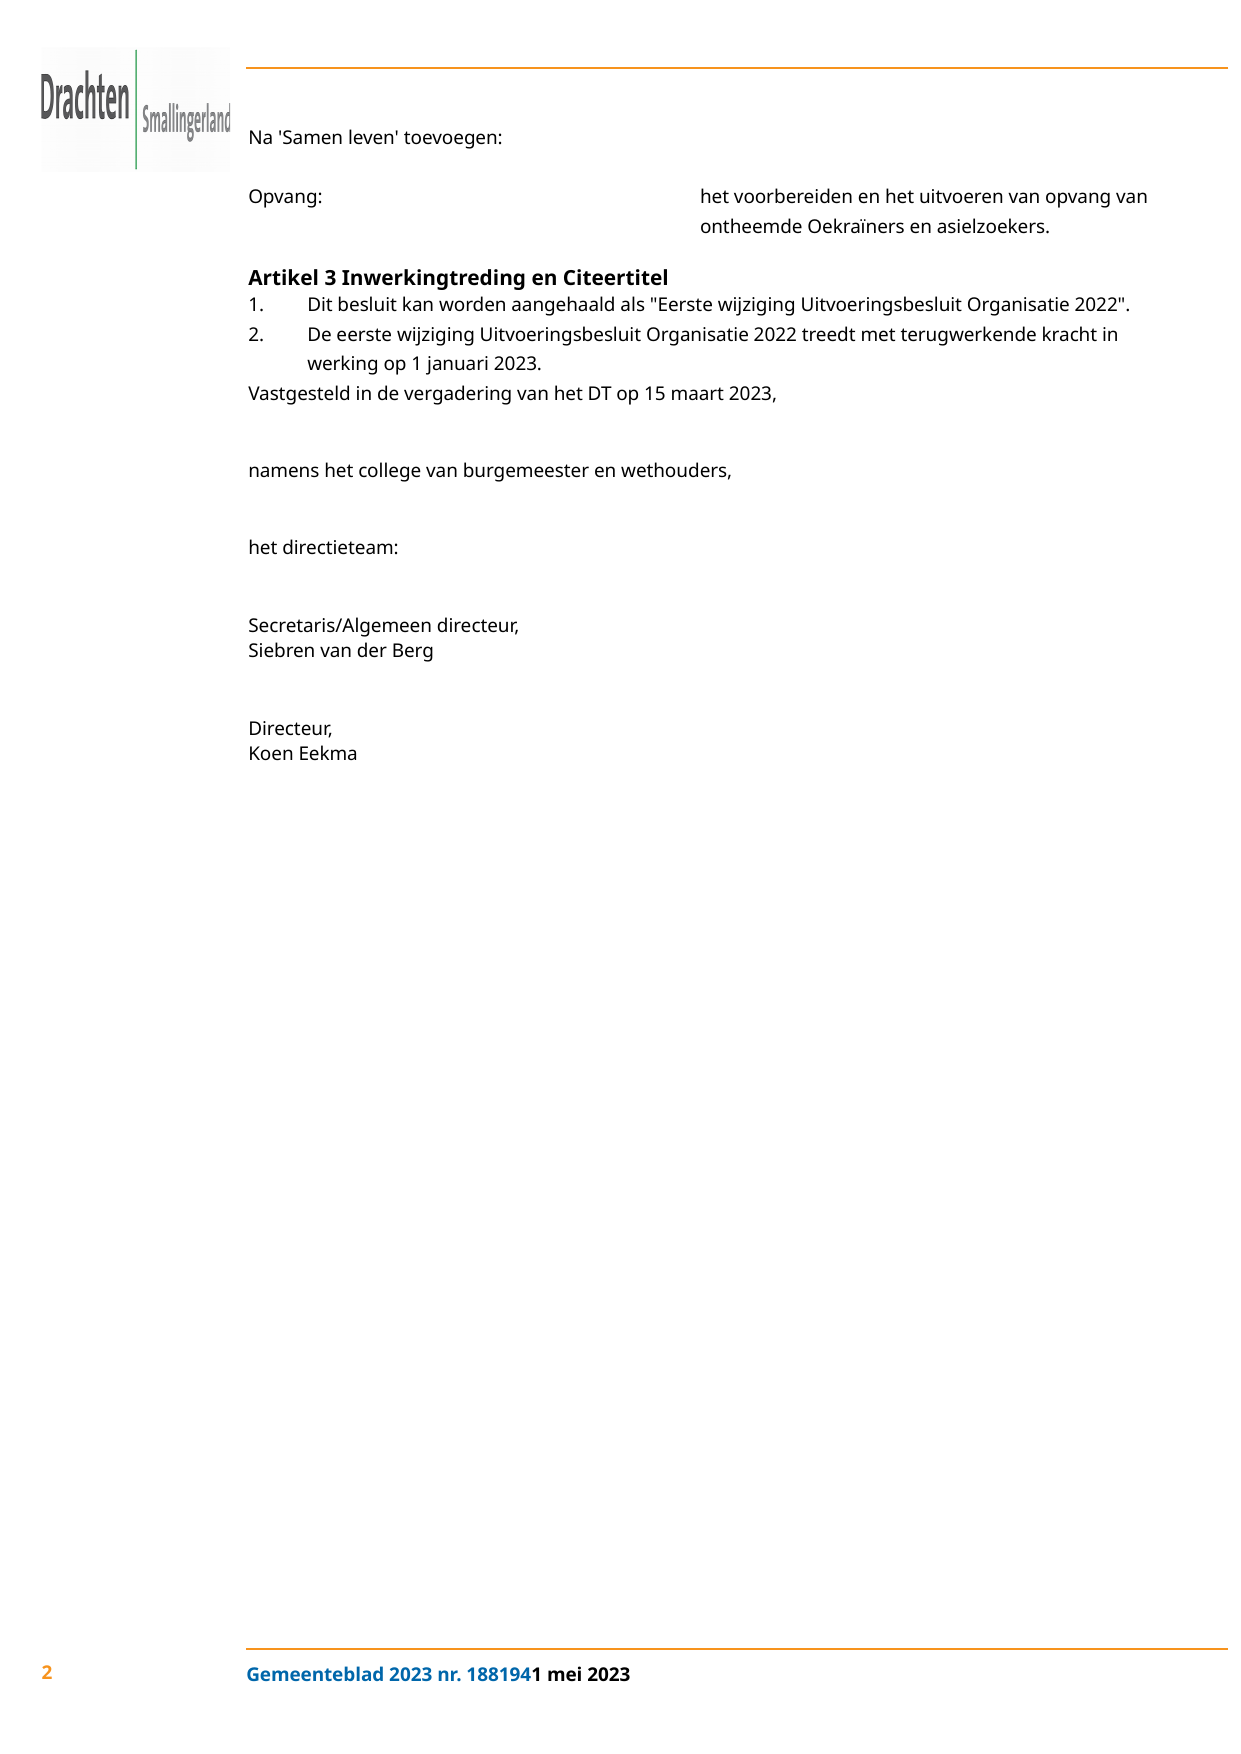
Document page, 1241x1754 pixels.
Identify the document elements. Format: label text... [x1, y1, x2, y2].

text Vastgesteld in de vergadering van het DT op 15 maart 2023, [248, 380, 1152, 406]
table_header Opvang: [248, 184, 700, 239]
text Directeur, [248, 715, 1152, 740]
text Koen Eekma [248, 740, 1152, 766]
text Na 'Samen leven' toevoegen: [248, 124, 1152, 150]
text namens het college van burgemeester en wethouders, [248, 457, 1152, 483]
text Secretaris/Algemeen directeur, [248, 612, 1152, 637]
text het directieteam: [248, 534, 1152, 560]
picture [41, 47, 231, 172]
list Dit besluit kan worden aangehaald als "Eerste wijziging Uitvoeringsbesluit Organisatie 2022". [248, 291, 1152, 317]
text Artikel 3 Inwerkingtreding en Citeertitel [248, 263, 1152, 291]
table_header het voorbereiden en het uitvoeren van opvang van ontheemde Oekraïners en asielzoekers. [700, 184, 1152, 239]
text Siebren van der Berg [248, 637, 1152, 663]
list De eerste wijziging Uitvoeringsbesluit Organisatie 2022 treedt met terugwerkende kracht in werking op 1 januari 2023. [248, 321, 1152, 376]
